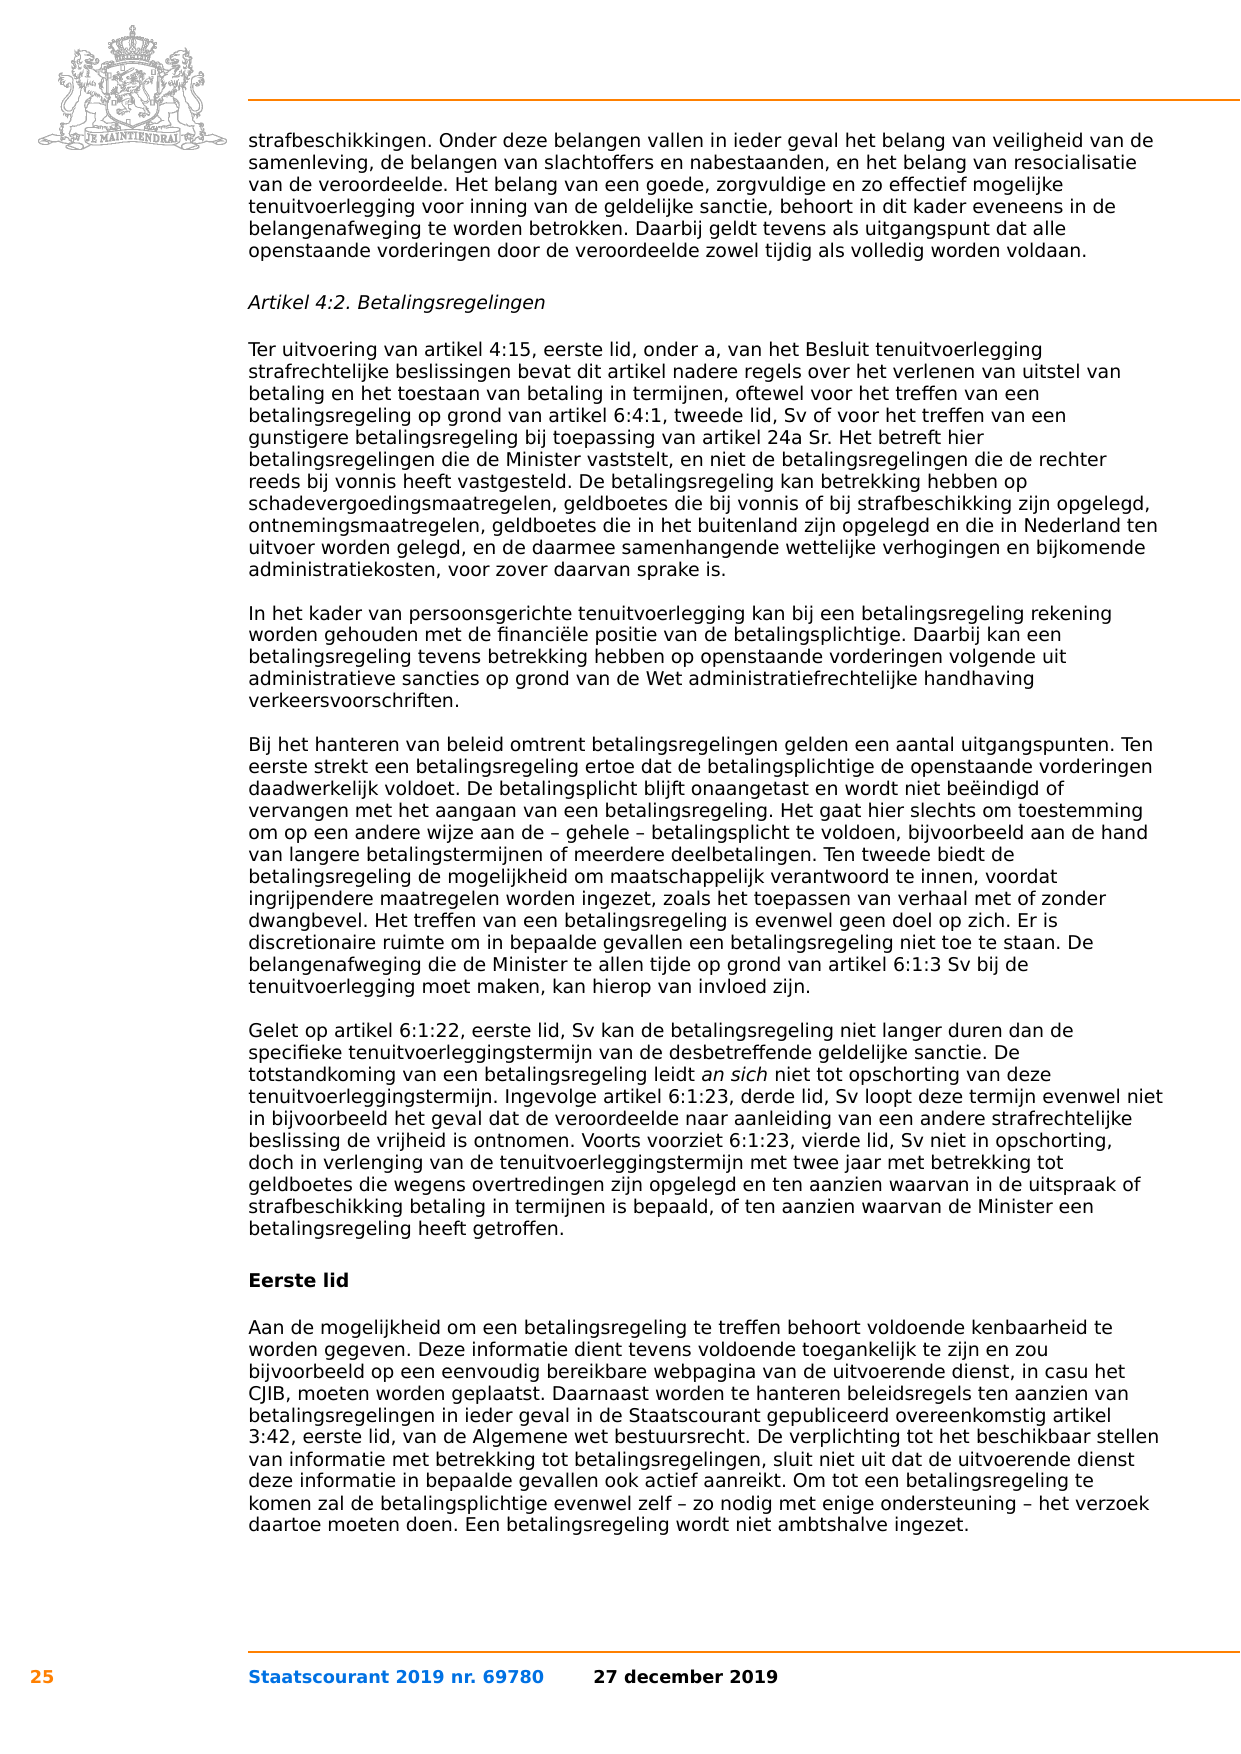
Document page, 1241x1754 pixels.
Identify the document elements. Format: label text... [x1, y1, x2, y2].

picture [38, 25, 227, 150]
text In het kader van persoonsgerichte tenuitvoerlegging kan bij een betalingsregeling rekening worden gehouden met de financiële positie van de betalingsplichtige. Daarbij kan een betalingsregeling tevens betrekking hebben op openstaande vorderingen volgende uit administratieve sancties op grond van de Wet administratiefrechtelijke handhaving verkeersvoorschriften. [248, 602, 1163, 712]
text Gelet op artikel 6:1:22, eerste lid, Sv kan de betalingsregeling niet langer duren dan de specifieke tenuitvoerleggingstermijn van de desbetreffende geldelijke sanctie. De totstandkoming van een betalingsregeling leidt an sich niet tot opschorting van deze tenuitvoerleggingstermijn. Ingevolge artikel 6:1:23, derde lid, Sv loopt deze termijn evenwel niet in bijvoorbeeld het geval dat de veroordeelde naar aanleiding van een andere strafrechtelijke beslissing de vrijheid is ontnomen. Voorts voorziet 6:1:23, vierde lid, Sv niet in opschorting, doch in verlenging van de tenuitvoerleggingstermijn met twee jaar met betrekking tot geldboetes die wegens overtredingen zijn opgelegd en ten aanzien waarvan in de uitspraak of strafbeschikking betaling in termijnen is bepaald, of ten aanzien waarvan de Minister een betalingsregeling heeft getroffen. [248, 1020, 1163, 1239]
subtitle Eerste lid [248, 1269, 1163, 1292]
text Aan de mogelijkheid om een betalingsregeling te treffen behoort voldoende kenbaarheid te worden gegeven. Deze informatie dient tevens voldoende toegankelijk te zijn en zou bijvoorbeeld op een eenvoudig bereikbare webpagina van de uitvoerende dienst, in casu het CJIB, moeten worden geplaatst. Daarnaast worden te hanteren beleidsregels ten aanzien van betalingsregelingen in ieder geval in de Staatscourant gepubliceerd overeenkomstig artikel 3:42, eerste lid, van de Algemene wet bestuursrecht. De verplichting tot het beschikbaar stellen van informatie met betrekking tot betalingsregelingen, sluit niet uit dat de uitvoerende dienst deze informatie in bepaalde gevallen ook actief aanreikt. Om tot een betalingsregeling te komen zal de betalingsplichtige evenwel zelf – zo nodig met enige ondersteuning – het verzoek daartoe moeten doen. Een betalingsregeling wordt niet ambtshalve ingezet. [248, 1317, 1163, 1536]
text strafbeschikkingen. Onder deze belangen vallen in ieder geval het belang van veiligheid van de samenleving, de belangen van slachtoffers en nabestaanden, en het belang van resocialisatie van de veroordeelde. Het belang van een goede, zorgvuldige en zo effectief mogelijke tenuitvoerlegging voor inning van de geldelijke sanctie, behoort in dit kader eveneens in de belangenafweging te worden betrokken. Daarbij geldt tevens als uitgangspunt dat alle openstaande vorderingen door de veroordeelde zowel tijdig als volledig worden voldaan. [248, 130, 1163, 262]
text Bij het hanteren van beleid omtrent betalingsregelingen gelden een aantal uitgangspunten. Ten eerste strekt een betalingsregeling ertoe dat de betalingsplichtige de openstaande vorderingen daadwerkelijk voldoet. De betalingsplicht blijft onaangetast en wordt niet beëindigd of vervangen met het aangaan van een betalingsregeling. Het gaat hier slechts om toestemming om op een andere wijze aan de – gehele – betalingsplicht te voldoen, bijvoorbeeld aan de hand van langere betalingstermijnen of meerdere deelbetalingen. Ten tweede biedt de betalingsregeling de mogelijkheid om maatschappelijk verantwoord te innen, voordat ingrijpendere maatregelen worden ingezet, zoals het toepassen van verhaal met of zonder dwangbevel. Het treffen van een betalingsregeling is evenwel geen doel op zich. Er is discretionaire ruimte om in bepaalde gevallen een betalingsregeling niet toe te staan. De belangenafweging die de Minister te allen tijde op grond van artikel 6:1:3 Sv bij de tenuitvoerlegging moet maken, kan hierop van invloed zijn. [248, 734, 1163, 998]
text Ter uitvoering van artikel 4:15, eerste lid, onder a, van het Besluit tenuitvoerlegging strafrechtelijke beslissingen bevat dit artikel nadere regels over het verlenen van uitstel van betaling en het toestaan van betaling in termijnen, oftewel voor het treffen van een betalingsregeling op grond van artikel 6:4:1, tweede lid, Sv of voor het treffen van een gunstigere betalingsregeling bij toepassing van artikel 24a Sr. Het betreft hier betalingsregelingen die de Minister vaststelt, en niet de betalingsregelingen die de rechter reeds bij vonnis heeft vastgesteld. De betalingsregeling kan betrekking hebben op schadevergoedingsmaatregelen, geldboetes die bij vonnis of bij strafbeschikking zijn opgelegd, ontnemingsmaatregelen, geldboetes die in het buitenland zijn opgelegd en die in Nederland ten uitvoer worden gelegd, en de daarmee samenhangende wettelijke verhogingen en bijkomende administratiekosten, voor zover daarvan sprake is. [248, 339, 1163, 581]
subtitle Artikel 4:2. Betalingsregelingen [248, 292, 1163, 314]
